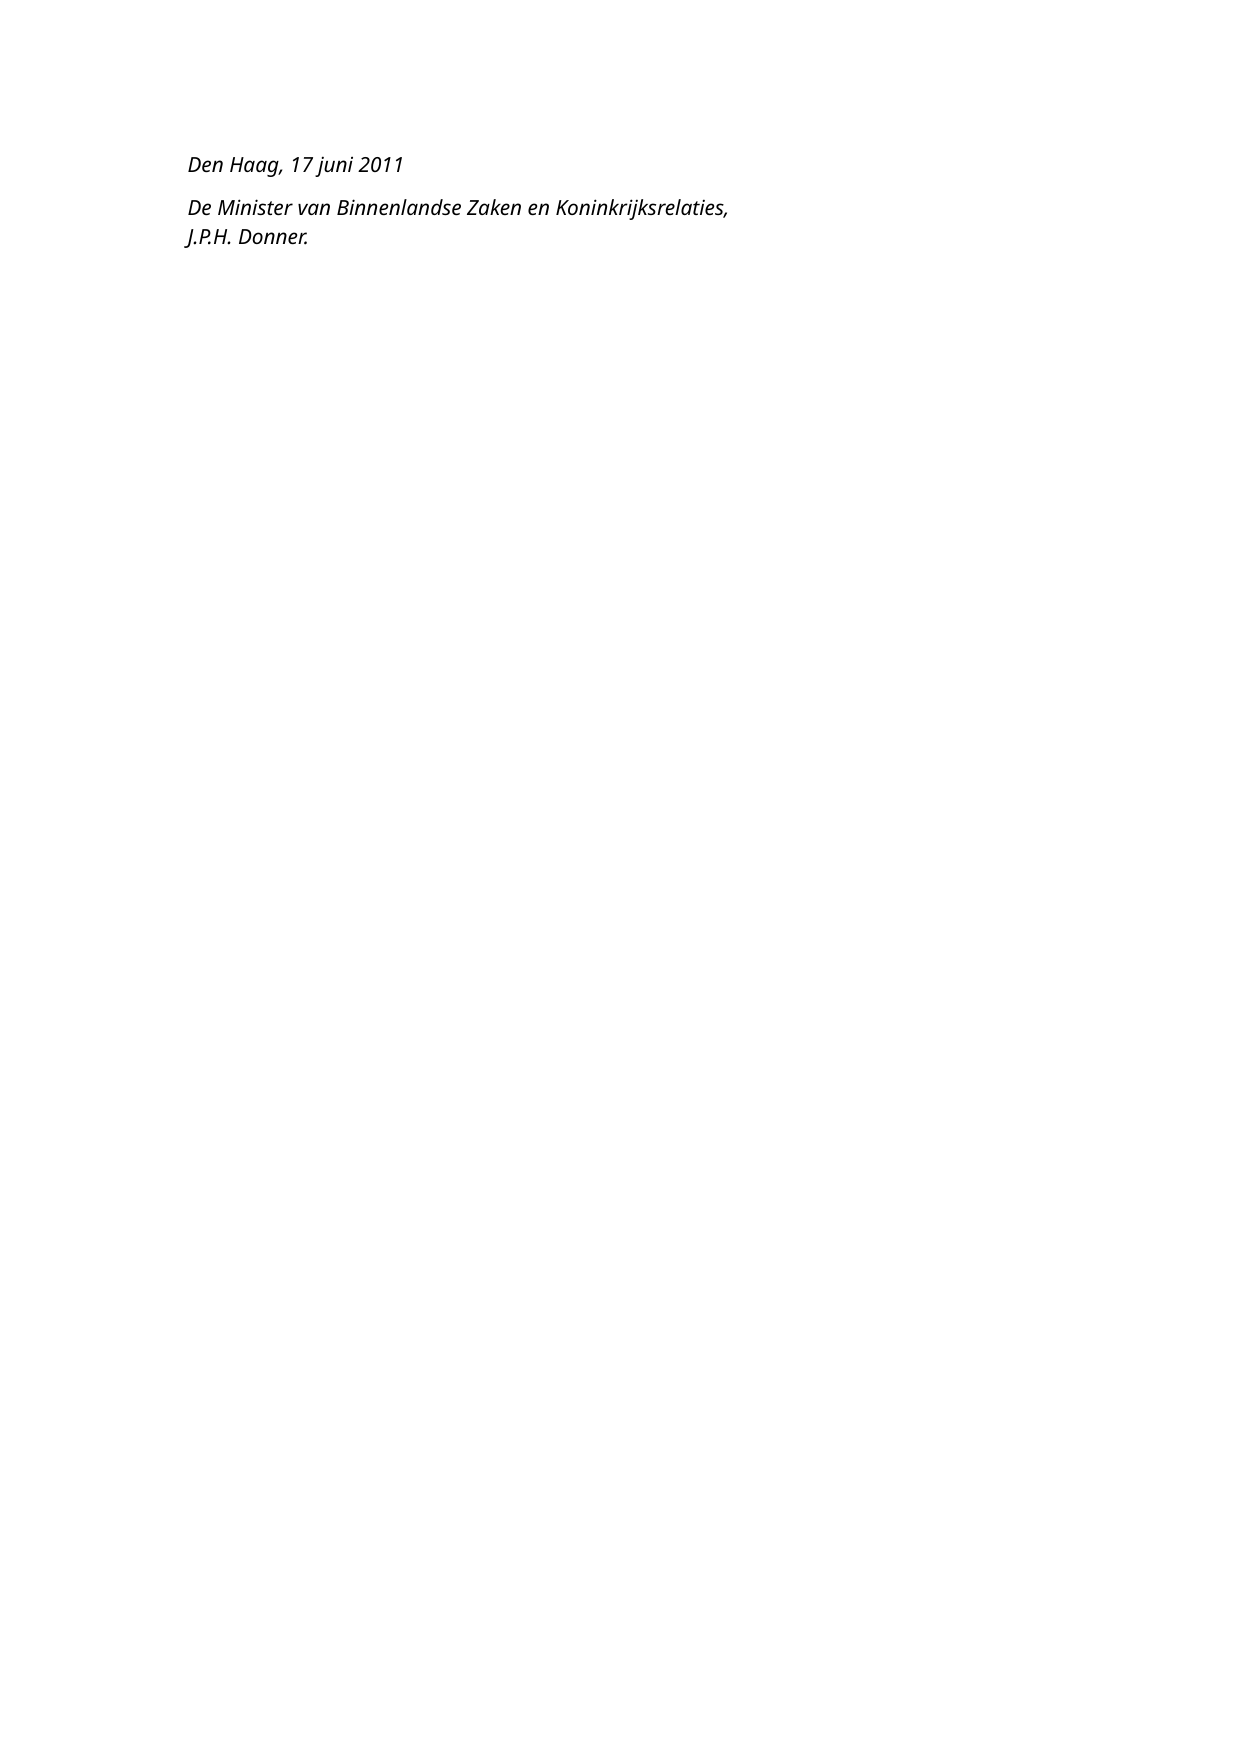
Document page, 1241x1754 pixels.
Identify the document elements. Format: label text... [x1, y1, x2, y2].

text De Minister van Binnenlandse Zaken en Koninkrijksrelaties, [187, 193, 1053, 222]
text J.P.H. Donner. [187, 222, 1053, 250]
text Den Haag, 17 juni 2011 [187, 150, 1053, 178]
